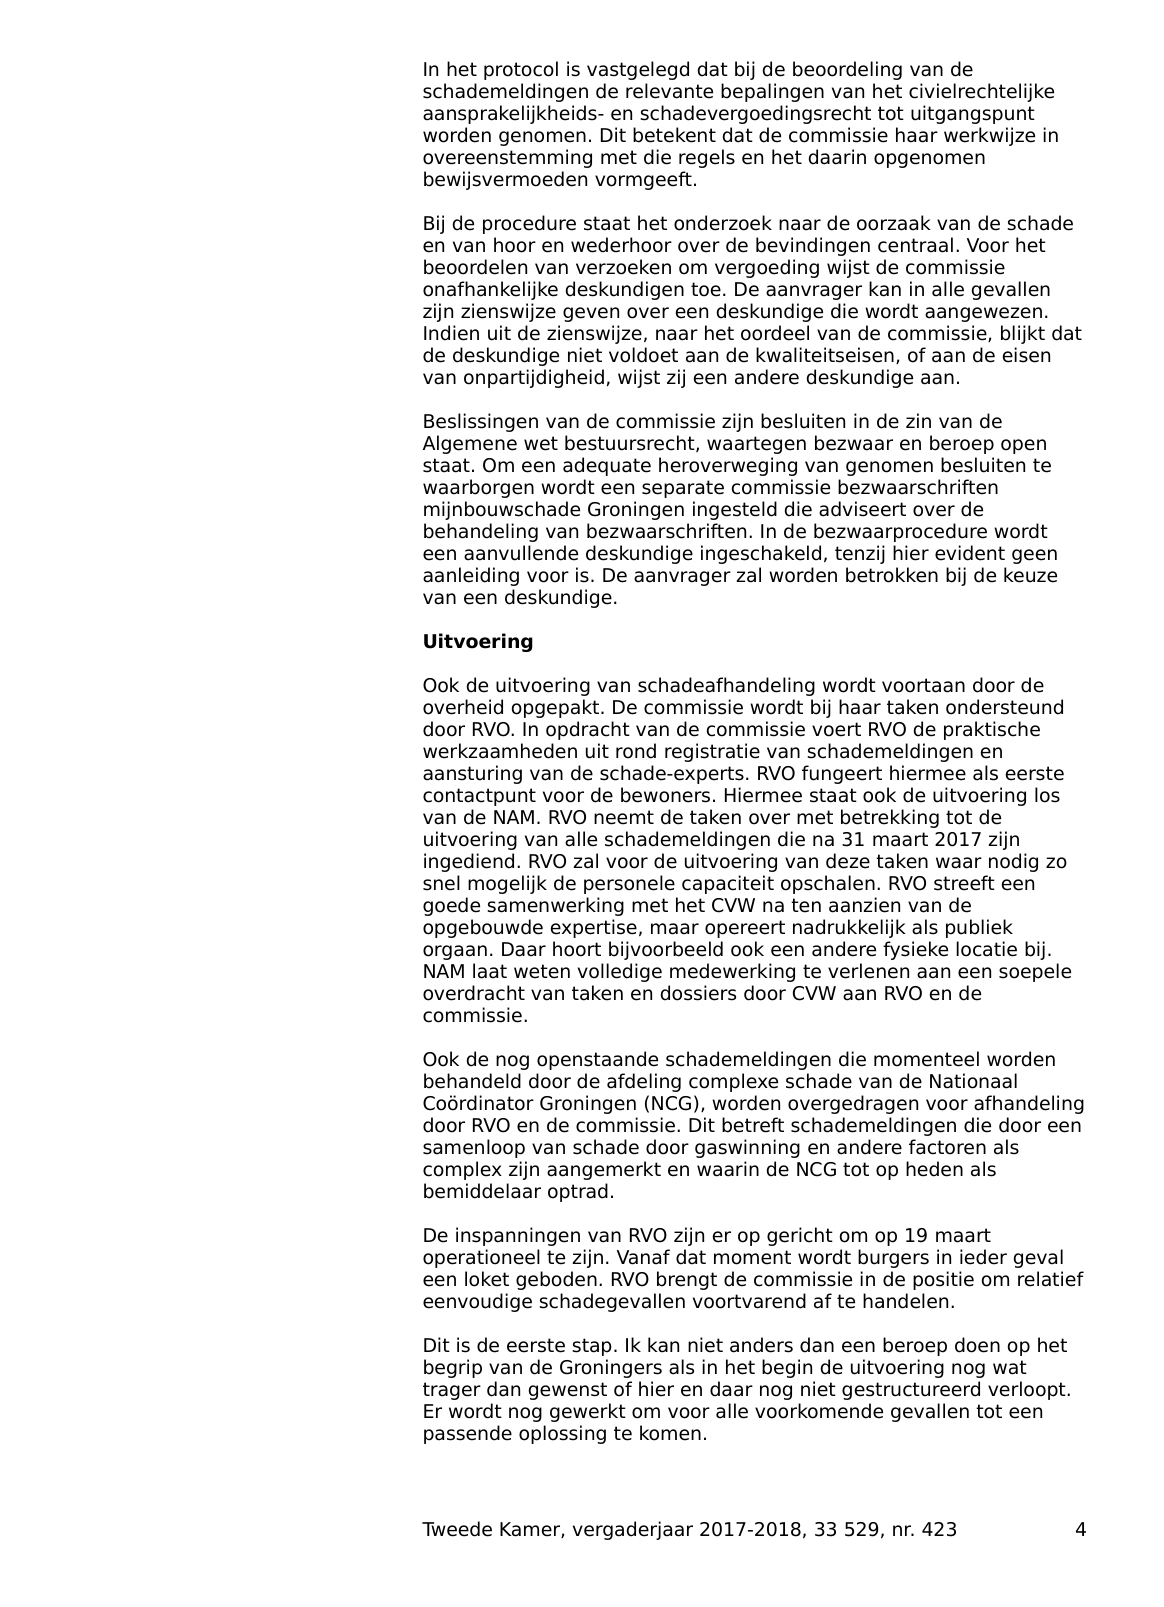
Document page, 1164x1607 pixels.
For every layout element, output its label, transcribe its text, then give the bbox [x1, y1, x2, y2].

text Ook de nog openstaande schademeldingen die momenteel worden behandeld door de afdeling complexe schade van de Nationaal Coördinator Groningen (NCG), worden overgedragen voor afhandeling door RVO en de commissie. Dit betreft schademeldingen die door een samenloop van schade door gaswinning en andere factoren als complex zijn aangemerkt en waarin de NCG tot op heden als bemiddelaar optrad. [422, 1049, 1087, 1203]
text Beslissingen van de commissie zijn besluiten in de zin van de Algemene wet bestuursrecht, waartegen bezwaar en beroep open staat. Om een adequate heroverweging van genomen besluiten te waarborgen wordt een separate commissie bezwaarschriften mijnbouwschade Groningen ingesteld die adviseert over de behandeling van bezwaarschriften. In de bezwaarprocedure wordt een aanvullende deskundige ingeschakeld, tenzij hier evident geen aanleiding voor is. De aanvrager zal worden betrokken bij de keuze van een deskundige. [422, 411, 1087, 609]
subtitle Uitvoering [422, 631, 1087, 653]
text De inspanningen van RVO zijn er op gericht om op 19 maart operationeel te zijn. Vanaf dat moment wordt burgers in ieder geval een loket geboden. RVO brengt de commissie in de positie om relatief eenvoudige schadegevallen voortvarend af te handelen. [422, 1225, 1087, 1313]
text Ook de uitvoering van schadeafhandeling wordt voortaan door de overheid opgepakt. De commissie wordt bij haar taken ondersteund door RVO. In opdracht van de commissie voert RVO de praktische werkzaamheden uit rond registratie van schademeldingen en aansturing van de schade-experts. RVO fungeert hiermee als eerste contactpunt voor de bewoners. Hiermee staat ook de uitvoering los van de NAM. RVO neemt de taken over met betrekking tot de uitvoering van alle schademeldingen die na 31 maart 2017 zijn ingediend. RVO zal voor de uitvoering van deze taken waar nodig zo snel mogelijk de personele capaciteit opschalen. RVO streeft een goede samenwerking met het CVW na ten aanzien van de opgebouwde expertise, maar opereert nadrukkelijk als publiek orgaan. Daar hoort bijvoorbeeld ook een andere fysieke locatie bij. NAM laat weten volledige medewerking te verlenen aan een soepele overdracht van taken en dossiers door CVW aan RVO en de commissie. [422, 675, 1087, 1027]
text In het protocol is vastgelegd dat bij de beoordeling van de schademeldingen de relevante bepalingen van het civielrechtelijke aansprakelijkheids- en schadevergoedingsrecht tot uitgangspunt worden genomen. Dit betekent dat de commissie haar werkwijze in overeenstemming met die regels en het daarin opgenomen bewijsvermoeden vormgeeft. [422, 59, 1087, 191]
text Dit is de eerste stap. Ik kan niet anders dan een beroep doen op het begrip van de Groningers als in het begin de uitvoering nog wat trager dan gewenst of hier en daar nog niet gestructureerd verloopt. Er wordt nog gewerkt om voor alle voorkomende gevallen tot een passende oplossing te komen. [422, 1335, 1087, 1445]
text Bij de procedure staat het onderzoek naar de oorzaak van de schade en van hoor en wederhoor over de bevindingen centraal. Voor het beoordelen van verzoeken om vergoeding wijst de commissie onafhankelijke deskundigen toe. De aanvrager kan in alle gevallen zijn zienswijze geven over een deskundige die wordt aangewezen. Indien uit de zienswijze, naar het oordeel van de commissie, blijkt dat de deskundige niet voldoet aan de kwaliteitseisen, of aan de eisen van onpartijdigheid, wijst zij een andere deskundige aan. [422, 213, 1087, 389]
